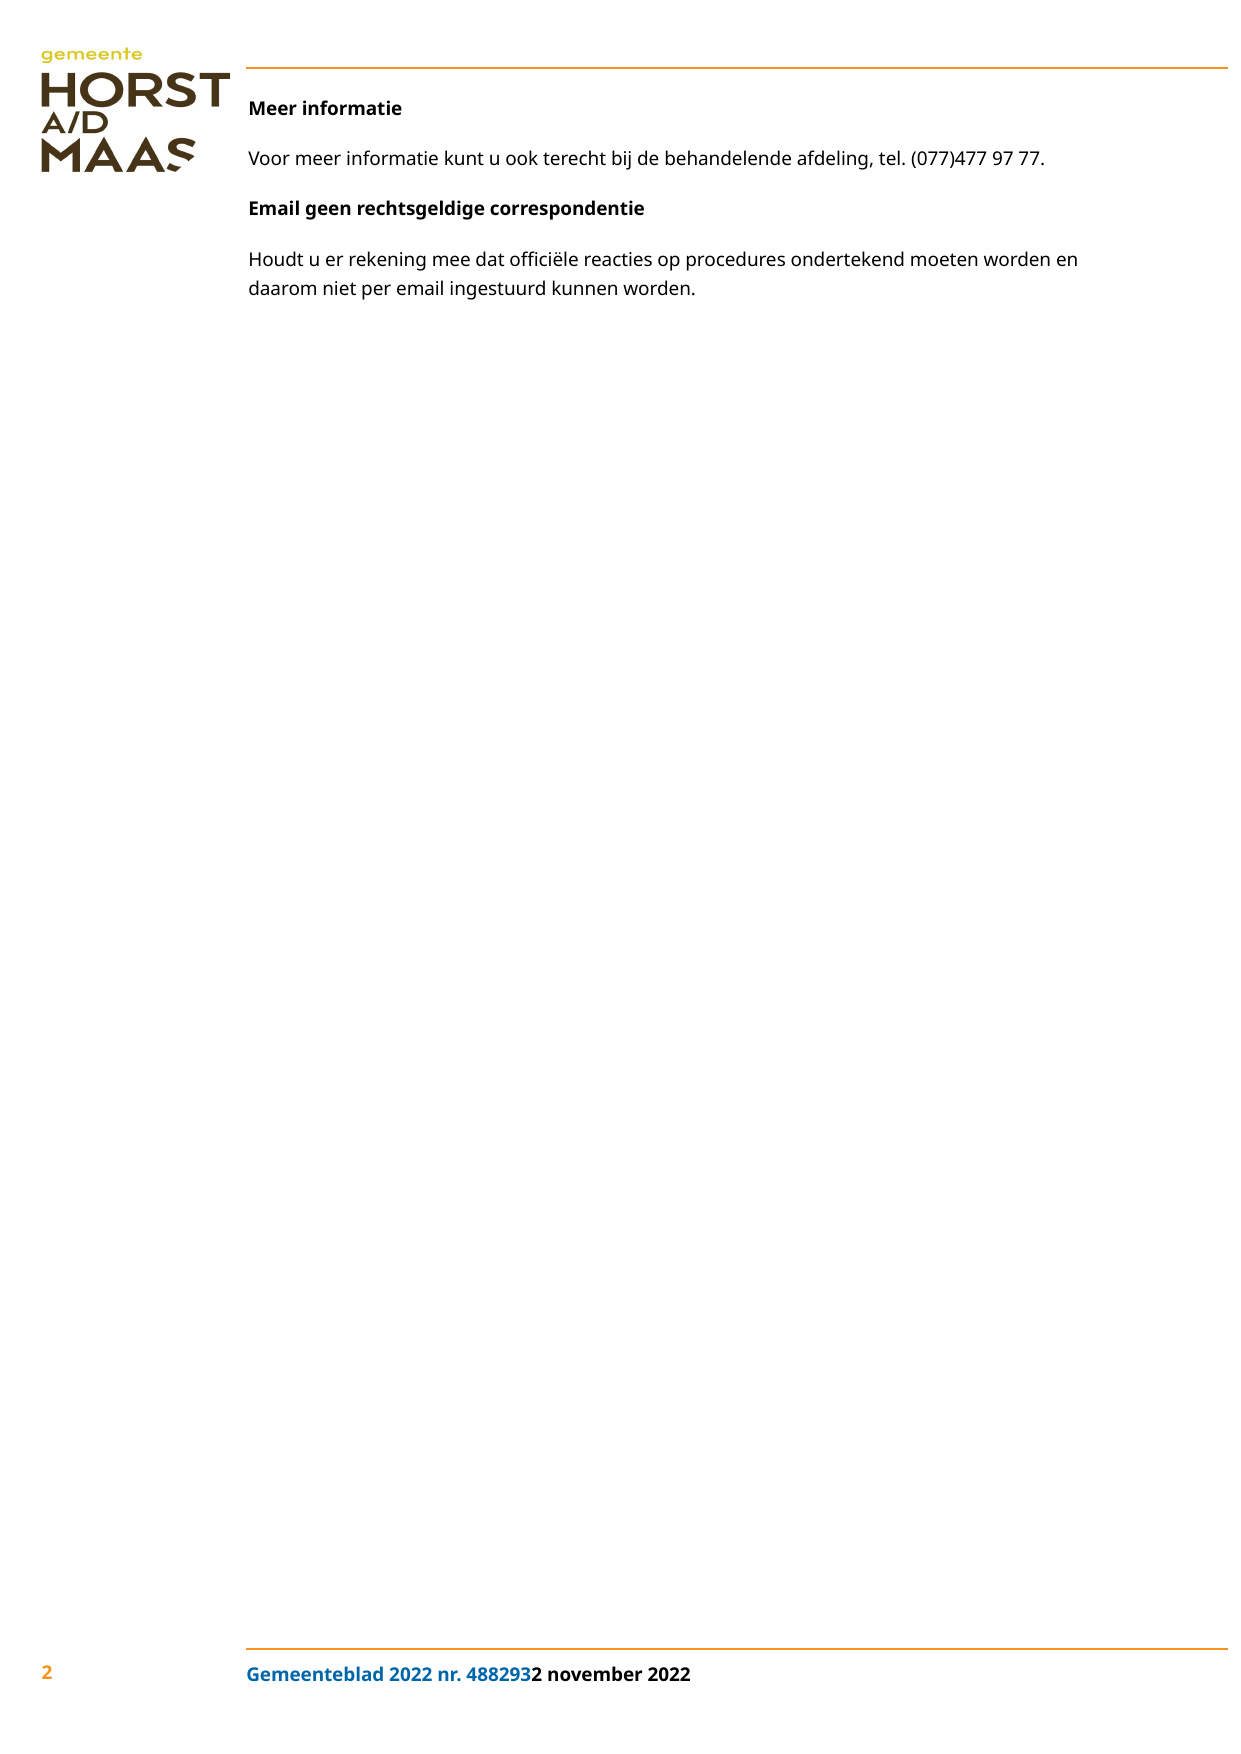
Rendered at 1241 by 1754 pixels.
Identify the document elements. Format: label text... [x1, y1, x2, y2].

text Email geen rechtsgeldige correspondentie [248, 196, 1152, 221]
text Houdt u er rekening mee dat officiële reacties op procedures ondertekend moeten worden en daarom niet per email ingestuurd kunnen worden. [248, 246, 1152, 301]
picture [41, 47, 231, 172]
text Voor meer informatie kunt u ook terecht bij de behandelende afdeling, tel. (077)477 97 77. [248, 145, 1152, 171]
text Meer informatie [248, 95, 1152, 121]
